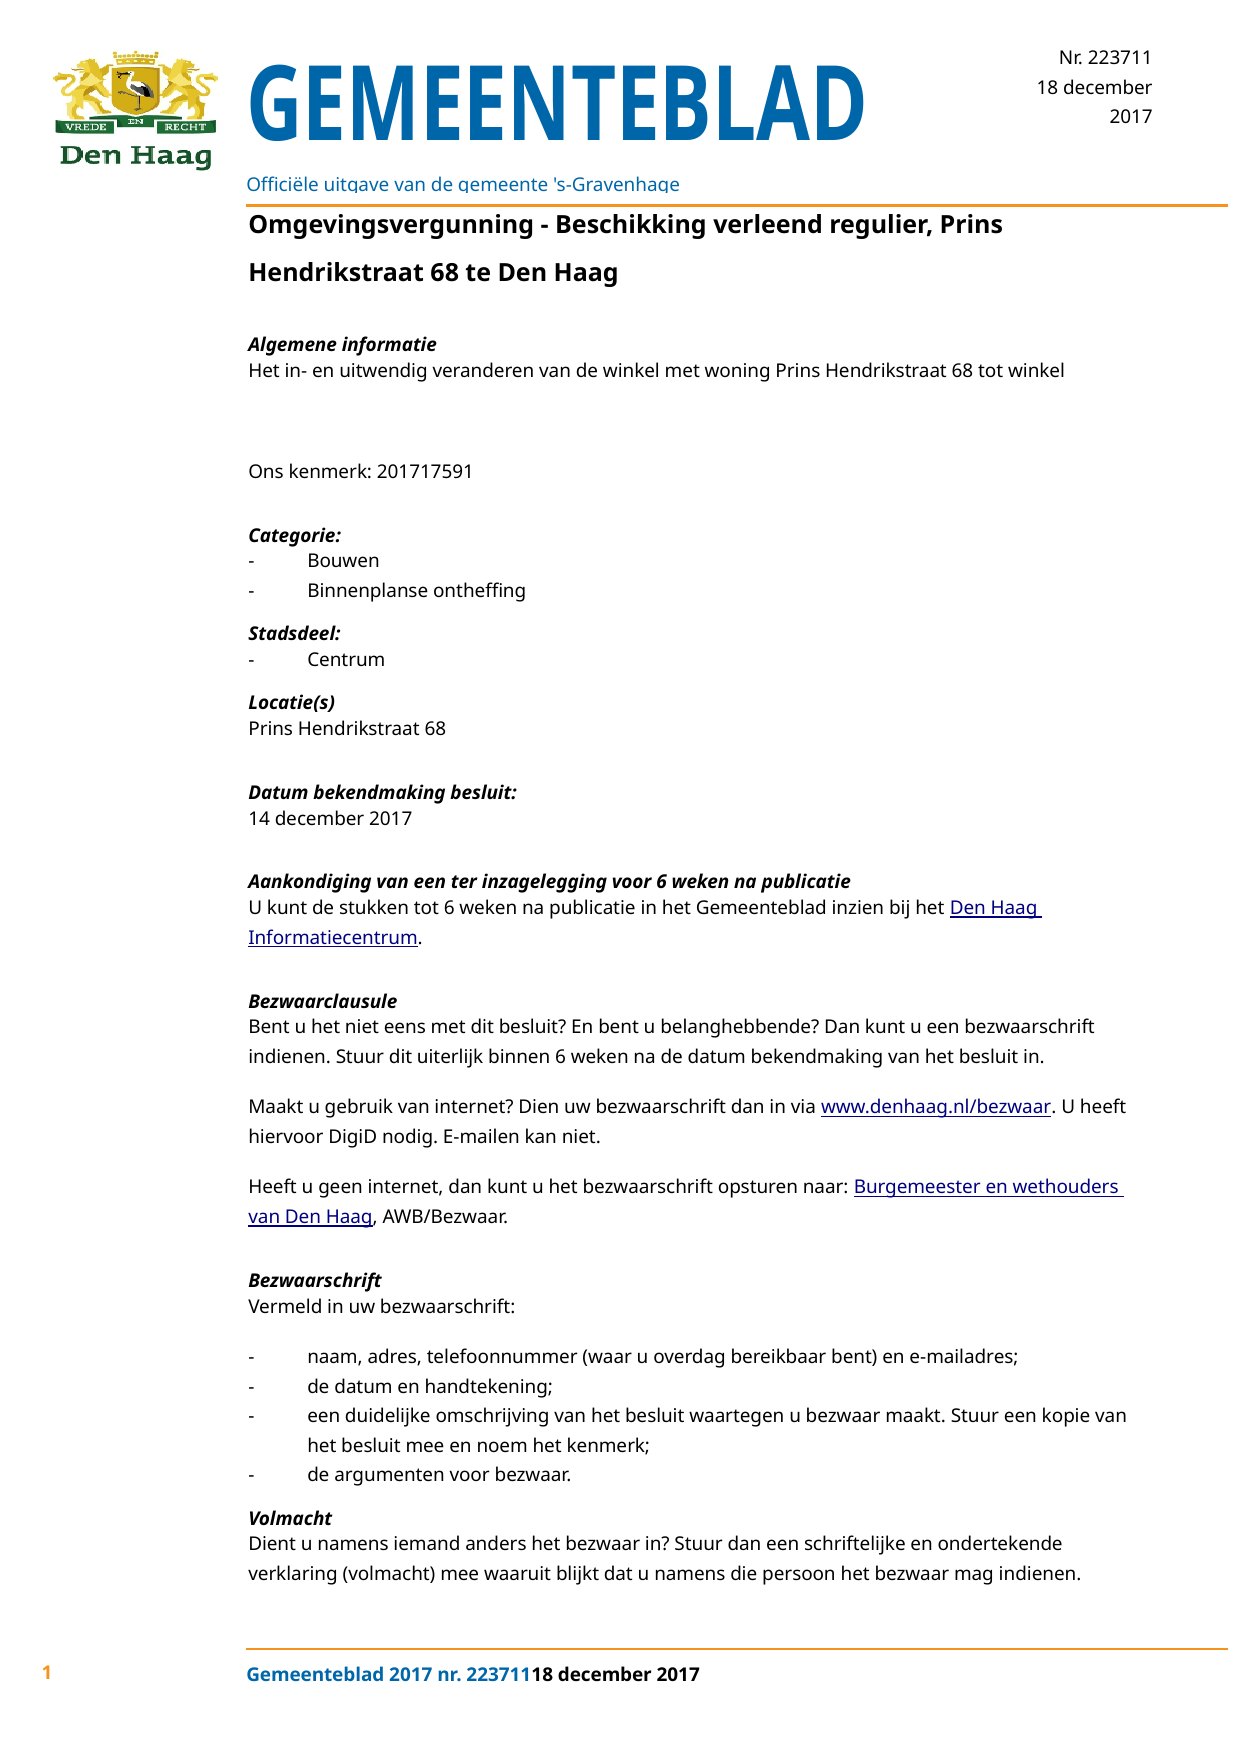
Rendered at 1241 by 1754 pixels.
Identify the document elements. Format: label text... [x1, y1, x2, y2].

list Bouwen [248, 548, 1152, 573]
text U kunt de stukken tot 6 weken na publicatie in het Gemeenteblad inzien bij het Den Haag Informatiecentrum. [248, 894, 1152, 950]
text Aankondiging van een ter inzagelegging voor 6 weken na publicatie [248, 869, 1152, 894]
text Locatie(s) [248, 689, 1152, 715]
text Volmacht [248, 1505, 1152, 1531]
text Algemene informatie [248, 331, 1152, 357]
text Omgevingsvergunning - Beschikking verleend regulier, Prins Hendrikstraat 68 te Den Haag [248, 207, 1152, 288]
list de argumenten voor bezwaar. [248, 1462, 1152, 1487]
list naam, adres, telefoonnummer (waar u overdag bereikbaar bent) en e-mailadres; [248, 1343, 1152, 1369]
text Heeft u geen internet, dan kunt u het bezwaarschrift opsturen naar: Burgemeester en wethouders van Den Haag, AWB/Bezwaar. [248, 1174, 1152, 1229]
text Maakt u gebruik van internet? Dien uw bezwaarschrift dan in via www.denhaag.nl/bezwaar. U heeft hiervoor DigiD nodig. E-mailen kan niet. [248, 1094, 1152, 1149]
text 14 december 2017 [248, 805, 1152, 830]
text Bezwaarschrift [248, 1267, 1152, 1293]
list de datum en handtekening; [248, 1373, 1152, 1399]
list Centrum [248, 646, 1152, 672]
text Bezwaarclausule [248, 988, 1152, 1014]
list een duidelijke omschrijving van het besluit waartegen u bezwaar maakt. Stuur een kopie van het besluit mee en noem het kenmerk; [248, 1402, 1152, 1458]
text Ons kenmerk: 201717591 [248, 458, 1152, 484]
text Vermeld in uw bezwaarschrift: [248, 1293, 1152, 1319]
text Het in- en uitwendig veranderen van de winkel met woning Prins Hendrikstraat 68 tot winkel [248, 357, 1152, 383]
text Categorie: [248, 522, 1152, 548]
list Binnenplanse ontheffing [248, 577, 1152, 603]
picture [41, 47, 231, 172]
text Stadsdeel: [248, 620, 1152, 646]
text Dient u namens iemand anders het bezwaar in? Stuur dan een schriftelijke en ondertekende verklaring (volmacht) mee waaruit blijkt dat u namens die persoon het bezwaar mag indienen. [248, 1531, 1152, 1586]
text Prins Hendrikstraat 68 [248, 715, 1152, 741]
text Datum bekendmaking besluit: [248, 779, 1152, 805]
text Bent u het niet eens met dit besluit? En bent u belanghebbende? Dan kunt u een bezwaarschrift indienen. Stuur dit uiterlijk binnen 6 weken na de datum bekendmaking van het besluit in. [248, 1014, 1152, 1069]
